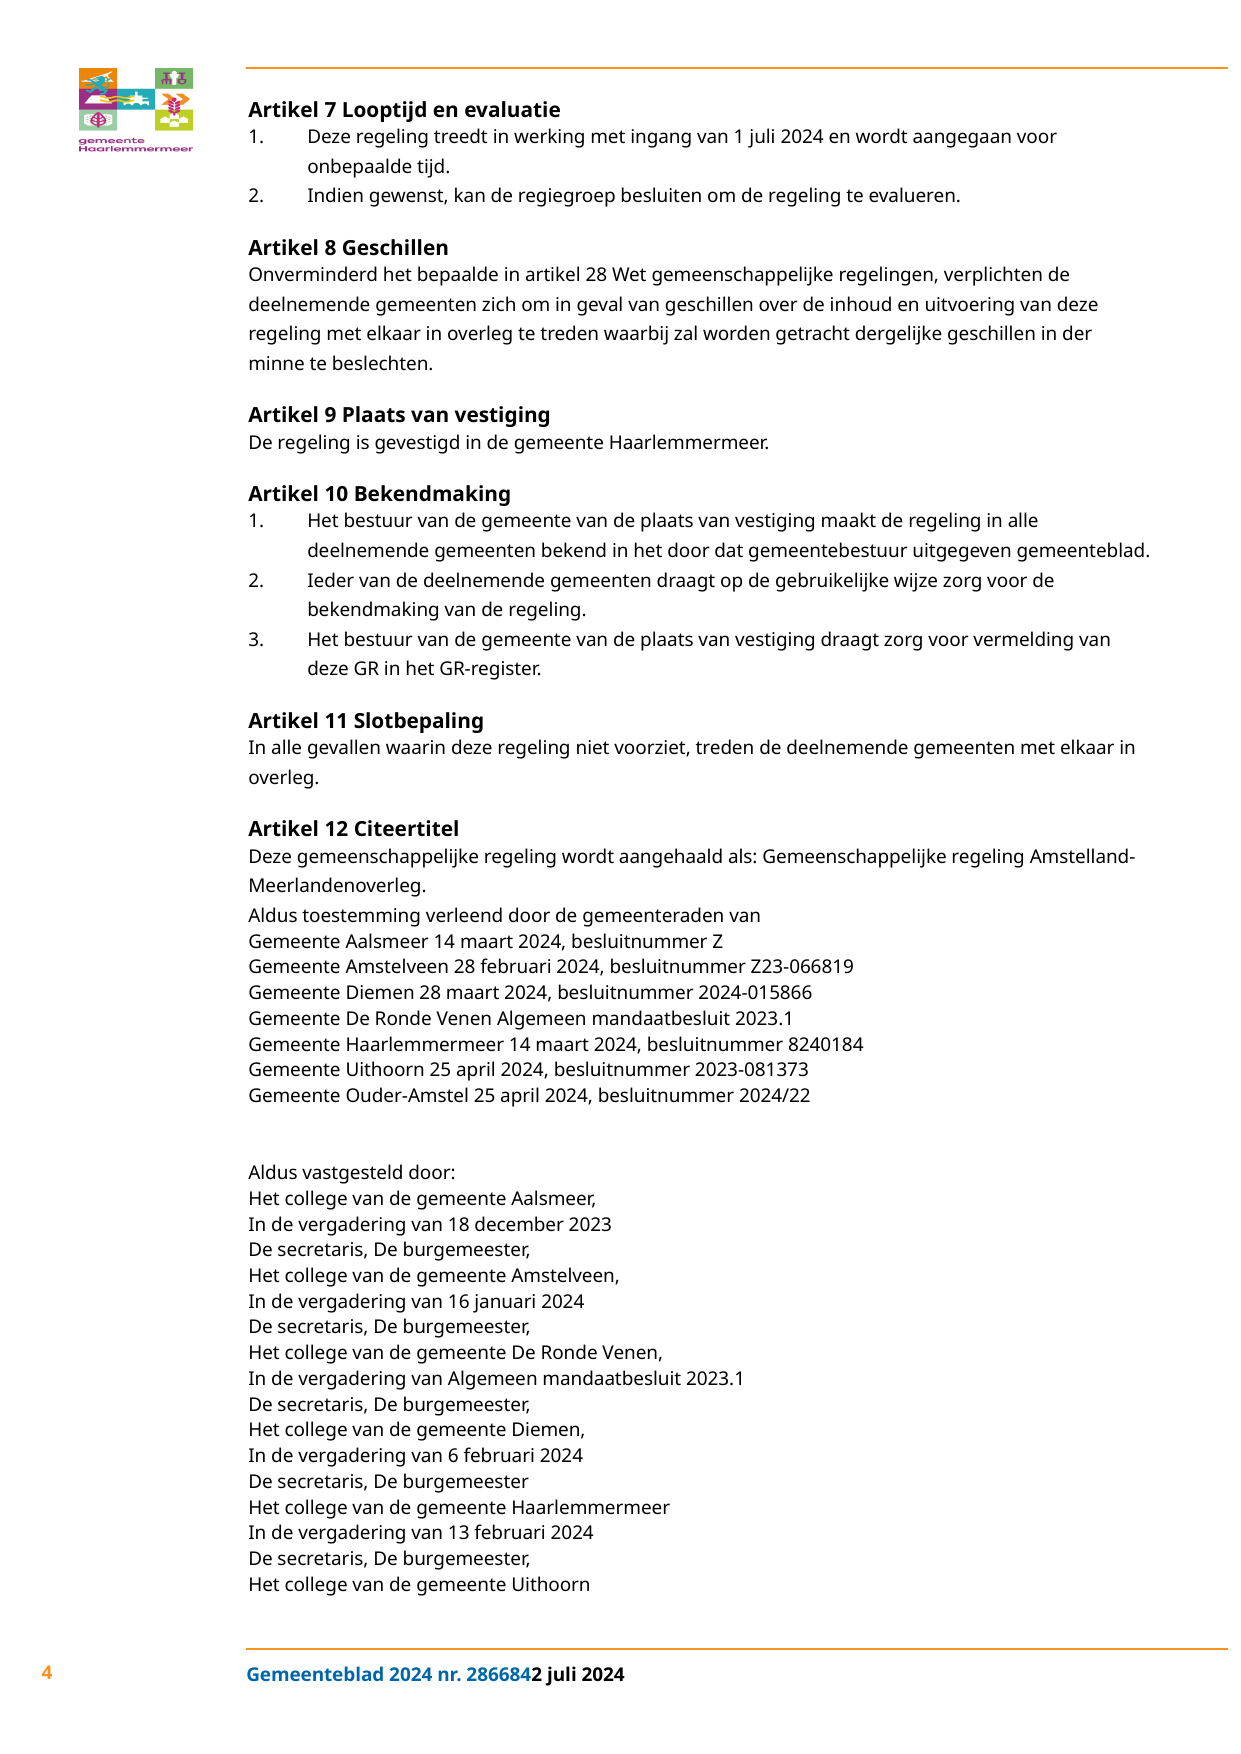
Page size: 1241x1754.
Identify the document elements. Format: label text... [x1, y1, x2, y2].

text Artikel 8 Geschillen [248, 233, 1152, 261]
text In de vergadering van Algemeen mandaatbesluit 2023.1 [248, 1365, 1152, 1391]
text Artikel 9 Plaats van vestiging [248, 400, 1152, 429]
text In de vergadering van 16 januari 2024 [248, 1288, 1152, 1314]
text Aldus toestemming verleend door de gemeenteraden van [248, 902, 1152, 928]
text Gemeente Haarlemmermeer 14 maart 2024, besluitnummer 8240184 [248, 1031, 1152, 1056]
text Het college van de gemeente Haarlemmermeer [248, 1494, 1152, 1519]
text Gemeente Aalsmeer 14 maart 2024, besluitnummer Z [248, 928, 1152, 953]
text Het college van de gemeente Diemen, [248, 1417, 1152, 1442]
text Het college van de gemeente De Ronde Venen, [248, 1339, 1152, 1365]
text Gemeente Uithoorn 25 april 2024, besluitnummer 2023-081373 [248, 1056, 1152, 1082]
text De secretaris, De burgemeester, [248, 1237, 1152, 1262]
text Aldus vastgesteld door: [248, 1159, 1152, 1185]
text In alle gevallen waarin deze regeling niet voorziet, treden de deelnemende gemeenten met elkaar in overleg. [248, 734, 1152, 790]
text De secretaris, De burgemeester, [248, 1391, 1152, 1417]
text Het college van de gemeente Amstelveen, [248, 1262, 1152, 1288]
text Artikel 7 Looptijd en evaluatie [248, 95, 1152, 123]
text In de vergadering van 18 december 2023 [248, 1211, 1152, 1237]
text De secretaris, De burgemeester, [248, 1314, 1152, 1339]
list Het bestuur van de gemeente van de plaats van vestiging maakt de regeling in alle deelnemende gemeenten bekend in het door dat gemeentebestuur uitgegeven gemeenteblad. [248, 508, 1152, 563]
list Het bestuur van de gemeente van de plaats van vestiging draagt zorg voor vermelding van deze GR in het GR-register. [248, 626, 1152, 681]
text De secretaris, De burgemeester, [248, 1545, 1152, 1571]
list Indien gewenst, kan de regiegroep besluiten om de regeling te evalueren. [248, 182, 1152, 208]
list Deze regeling treedt in werking met ingang van 1 juli 2024 en wordt aangegaan voor onbepaalde tijd. [248, 123, 1152, 178]
text Deze gemeenschappelijke regeling wordt aangehaald als: Gemeenschappelijke regeling Amstelland-Meerlandenoverleg. [248, 843, 1152, 898]
text Gemeente Ouder-Amstel 25 april 2024, besluitnummer 2024/22 [248, 1082, 1152, 1108]
text In de vergadering van 6 februari 2024 [248, 1442, 1152, 1468]
text Het college van de gemeente Uithoorn [248, 1571, 1152, 1597]
list Ieder van de deelnemende gemeenten draagt op de gebruikelijke wijze zorg voor de bekendmaking van de regeling. [248, 567, 1152, 622]
text Gemeente De Ronde Venen Algemeen mandaatbesluit 2023.1 [248, 1005, 1152, 1031]
text De secretaris, De burgemeester [248, 1468, 1152, 1494]
text Artikel 11 Slotbepaling [248, 706, 1152, 734]
text Het college van de gemeente Aalsmeer, [248, 1185, 1152, 1211]
text Gemeente Diemen 28 maart 2024, besluitnummer 2024-015866 [248, 979, 1152, 1005]
picture [41, 47, 231, 172]
text Onverminderd het bepaalde in artikel 28 Wet gemeenschappelijke regelingen, verplichten de deelnemende gemeenten zich om in geval van geschillen over de inhoud en uitvoering van deze regeling met elkaar in overleg te treden waarbij zal worden getracht dergelijke geschillen in der minne te beslechten. [248, 261, 1152, 376]
text Artikel 10 Bekendmaking [248, 479, 1152, 508]
text Gemeente Amstelveen 28 februari 2024, besluitnummer Z23-066819 [248, 953, 1152, 979]
text Artikel 12 Citeertitel [248, 814, 1152, 843]
text In de vergadering van 13 februari 2024 [248, 1519, 1152, 1545]
text De regeling is gevestigd in de gemeente Haarlemmermeer. [248, 429, 1152, 454]
